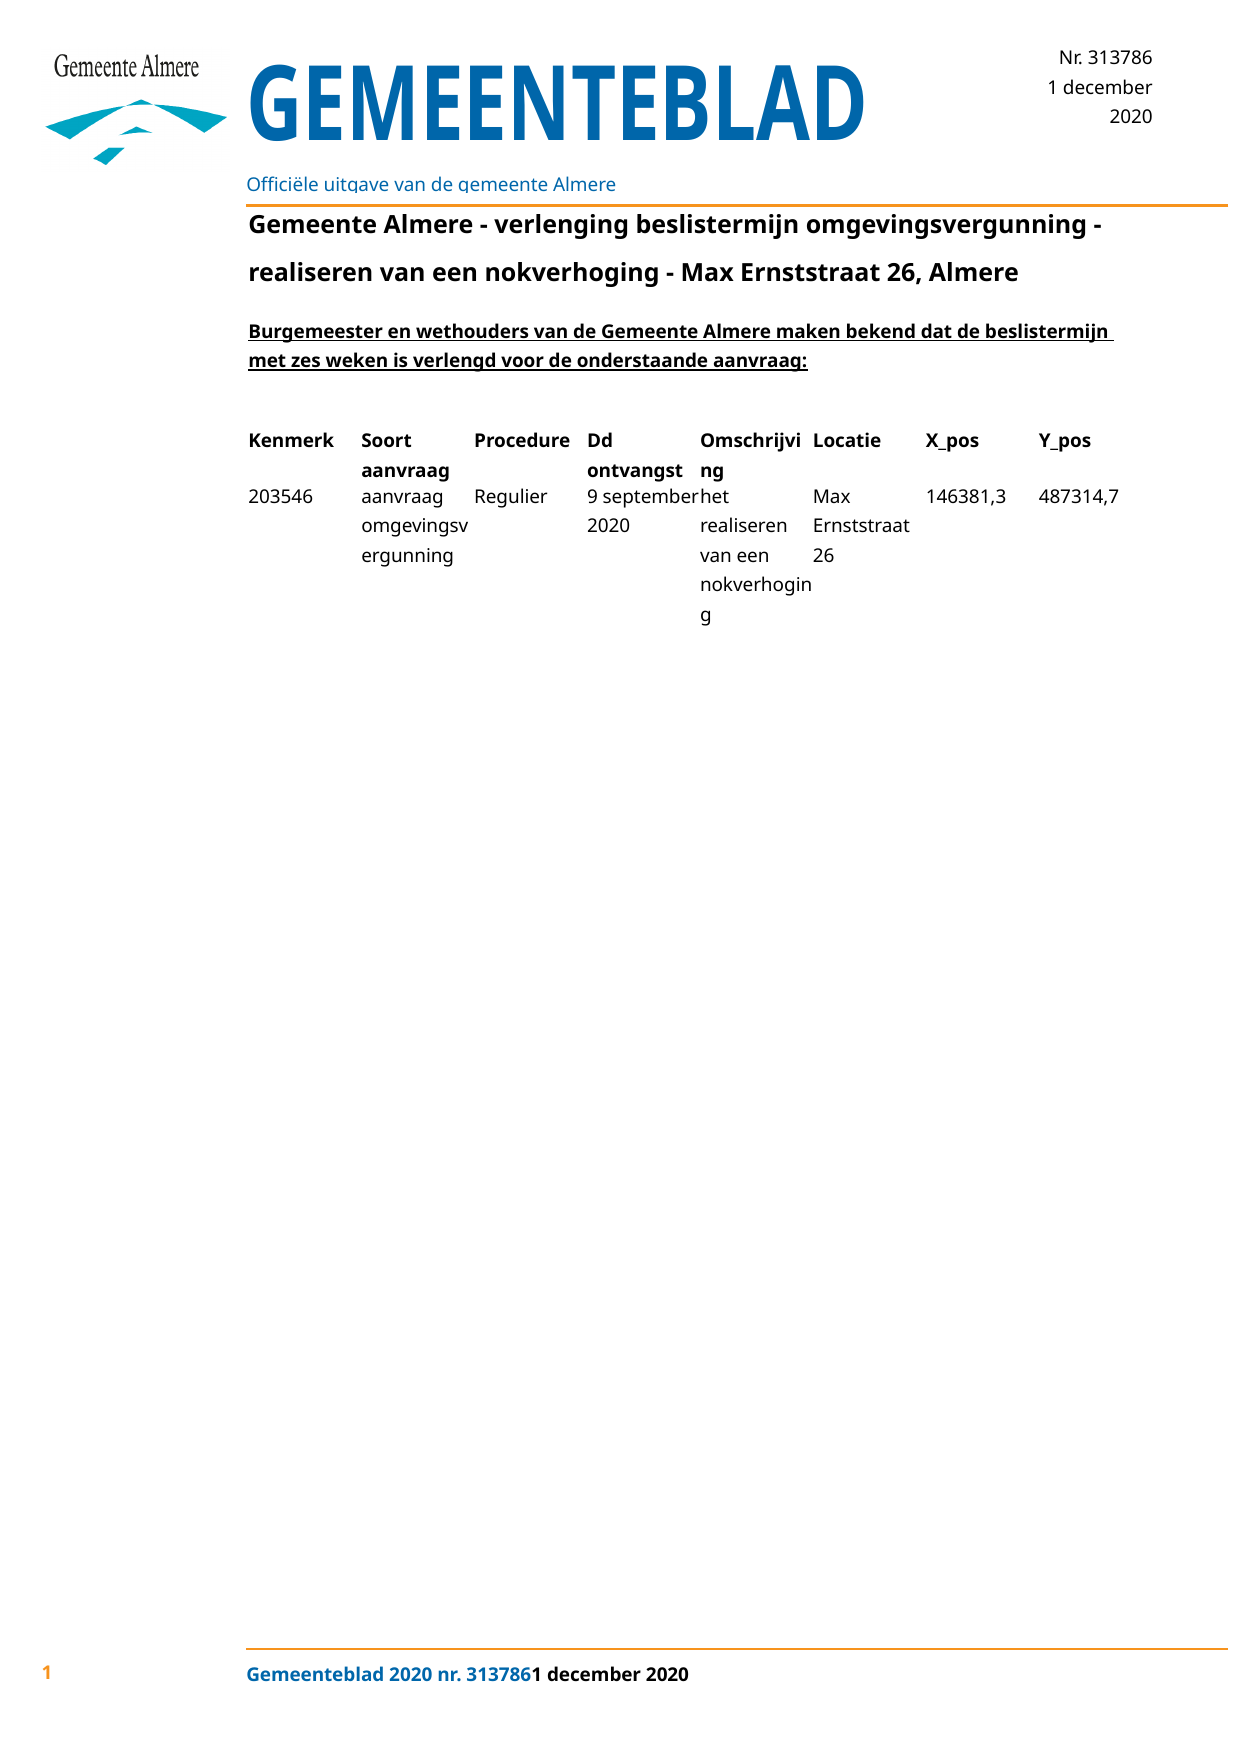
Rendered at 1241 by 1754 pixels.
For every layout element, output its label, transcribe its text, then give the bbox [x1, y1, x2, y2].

text Gemeente Almere - verlenging beslistermijn omgevingsvergunning - realiseren van een nokverhoging - Max Ernststraat 26, Almere [248, 207, 1152, 288]
text Burgemeester en wethouders van de Gemeente Almere maken bekend dat de beslistermijn met zes weken is verlengd voor de onderstaande aanvraag: [248, 318, 1152, 373]
table_cell 9 september 2020 [587, 483, 700, 627]
table_cell het realiseren van een nokverhoging [700, 483, 813, 627]
picture [41, 47, 231, 172]
table_header Y_pos [1039, 428, 1152, 483]
table_cell 203546 [248, 483, 361, 627]
table_cell aanvraag omgevingsvergunning [361, 483, 474, 627]
table_cell Max Ernststraat 26 [813, 483, 926, 627]
table_header Procedure [474, 428, 587, 483]
table_header Kenmerk [248, 428, 361, 483]
table_header X_pos [926, 428, 1038, 483]
table_cell Regulier [474, 483, 587, 627]
table_header Omschrijving [700, 428, 813, 483]
table_cell 487314,7 [1039, 483, 1152, 627]
table_header Soort aanvraag [361, 428, 474, 483]
table_header Dd ontvangst [587, 428, 700, 483]
table_cell 146381,3 [926, 483, 1038, 627]
table_header Locatie [813, 428, 926, 483]
